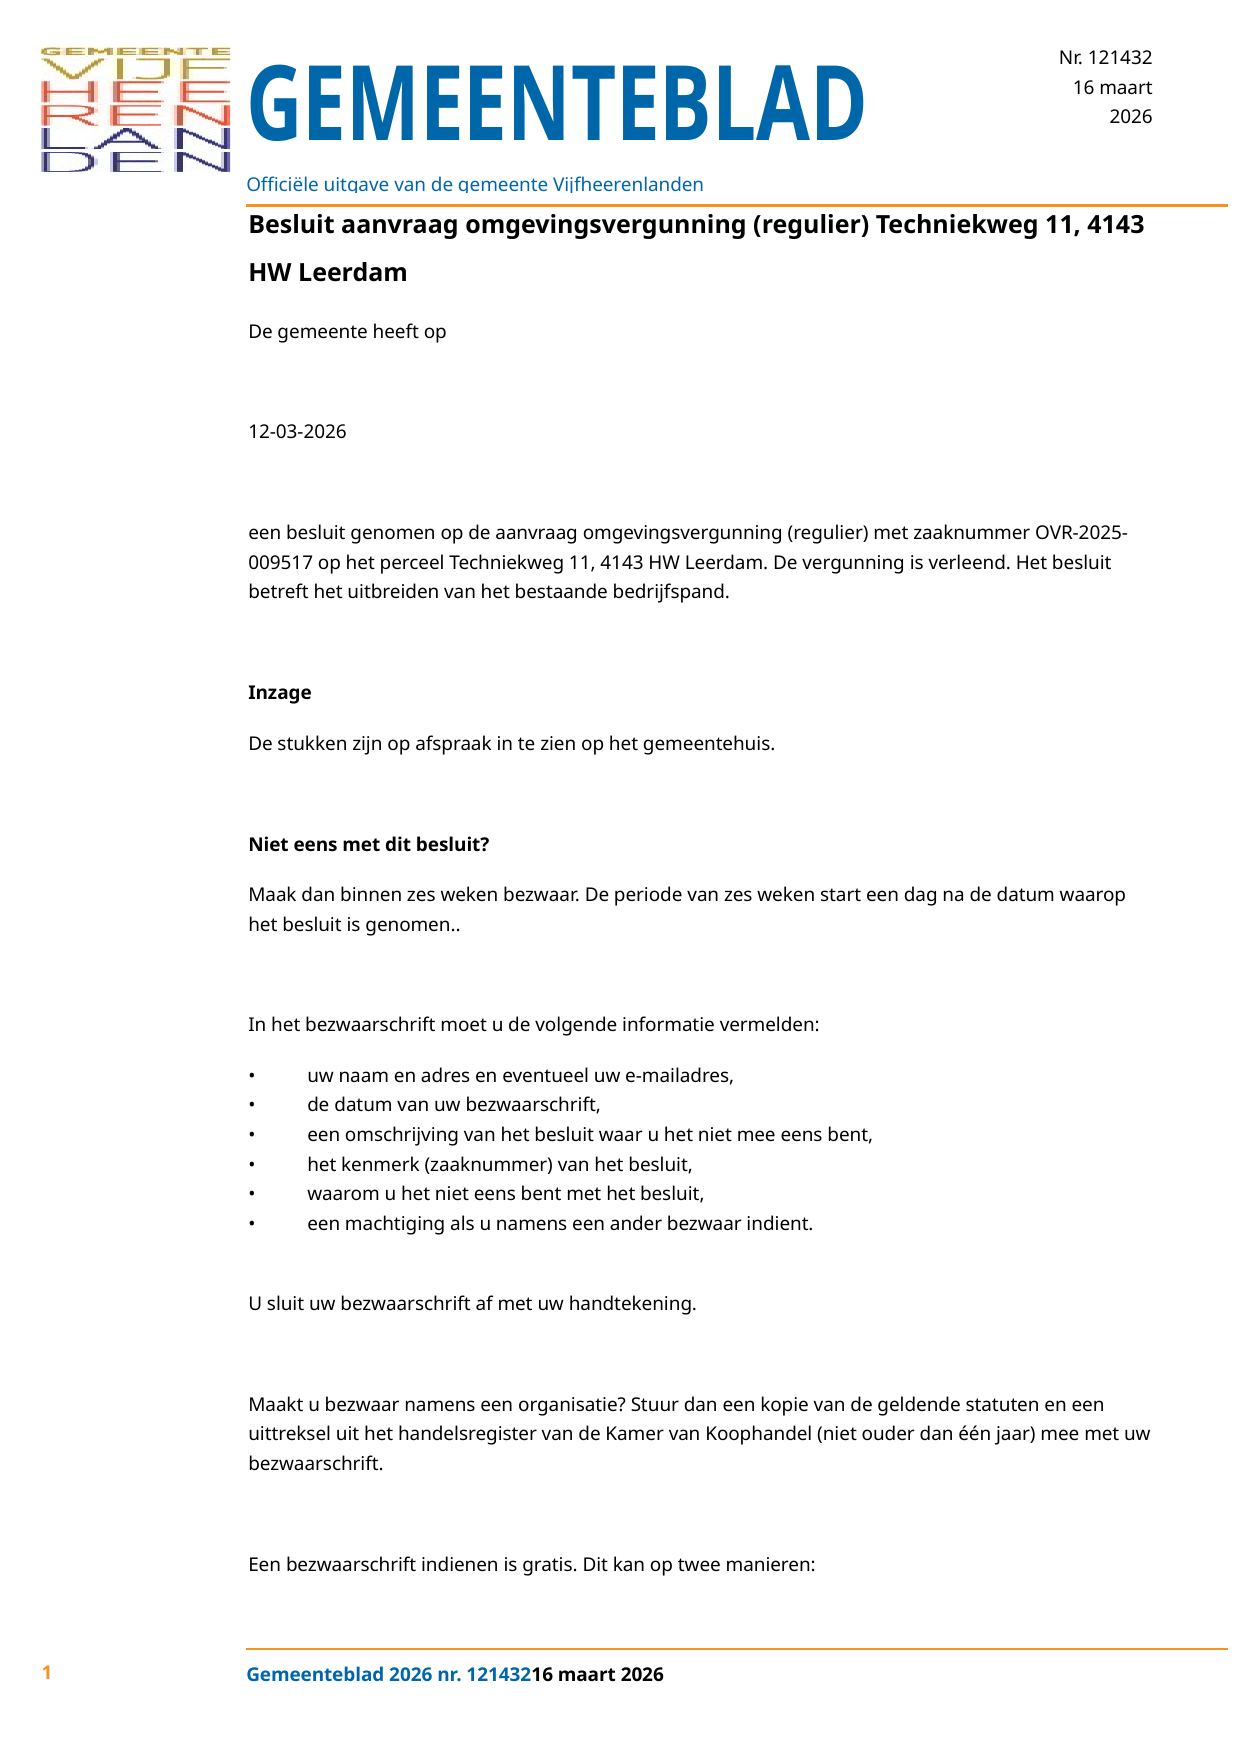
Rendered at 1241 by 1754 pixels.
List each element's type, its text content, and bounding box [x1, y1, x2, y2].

text In het bezwaarschrift moet u de volgende informatie vermelden: [248, 1012, 1152, 1037]
text U sluit uw bezwaarschrift af met uw handtekening. [248, 1290, 1152, 1316]
text een besluit genomen op de aanvraag omgevingsvergunning (regulier) met zaaknummer OVR-2025-009517 op het perceel Techniekweg 11, 4143 HW Leerdam. De vergunning is verleend. Het besluit betreft het uitbreiden van het bestaande bedrijfspand. [248, 519, 1152, 604]
text Maakt u bezwaar namens een organisatie? Stuur dan een kopie van de geldende statuten en een uittreksel uit het handelsregister van de Kamer van Koophandel (niet ouder dan één jaar) mee met uw bezwaarschrift. [248, 1391, 1152, 1476]
list waarom u het niet eens bent met het besluit, [248, 1180, 1152, 1206]
text Inzage [248, 679, 1152, 705]
list een omschrijving van het besluit waar u het niet mee eens bent, [248, 1121, 1152, 1147]
text Maak dan binnen zes weken bezwaar. De periode van zes weken start een dag na de datum waarop het besluit is genomen.. [248, 881, 1152, 937]
text De stukken zijn op afspraak in te zien op het gemeentehuis. [248, 730, 1152, 756]
text De gemeente heeft op [248, 318, 1152, 344]
picture [41, 47, 231, 172]
text Besluit aanvraag omgevingsvergunning (regulier) Techniekweg 11, 4143 HW Leerdam [248, 207, 1152, 288]
list een machtiging als u namens een ander bezwaar indient. [248, 1210, 1152, 1236]
list het kenmerk (zaaknummer) van het besluit, [248, 1151, 1152, 1177]
text Een bezwaarschrift indienen is gratis. Dit kan op twee manieren: [248, 1551, 1152, 1577]
list de datum van uw bezwaarschrift, [248, 1092, 1152, 1117]
text 12-03-2026 [248, 419, 1152, 444]
list uw naam en adres en eventueel uw e-mailadres, [248, 1062, 1152, 1088]
text Niet eens met dit besluit? [248, 831, 1152, 857]
